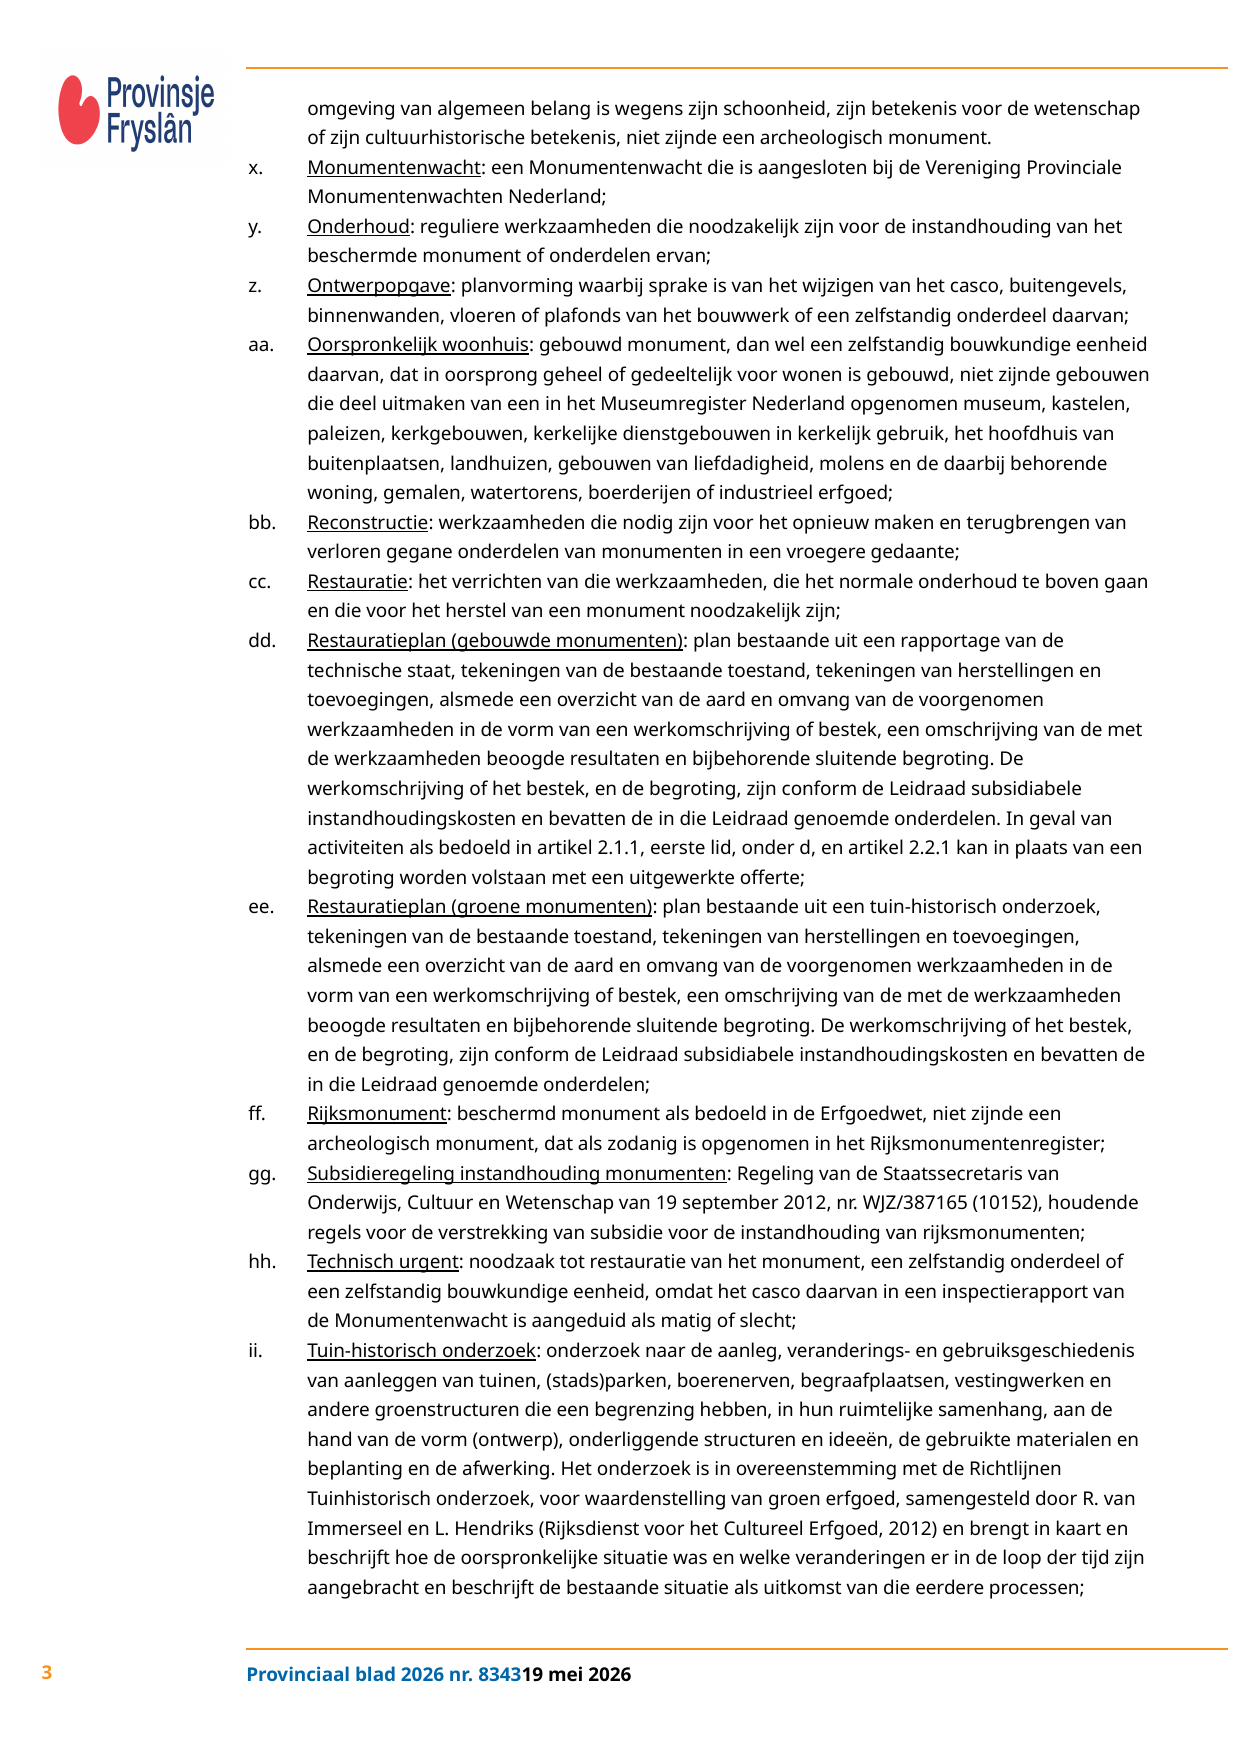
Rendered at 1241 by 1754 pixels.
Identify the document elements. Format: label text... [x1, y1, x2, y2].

list Subsidieregeling instandhouding monumenten: Regeling van de Staatssecretaris van Onderwijs, Cultuur en Wetenschap van 19 september 2012, nr. WJZ/387165 (10152), houdende regels voor de verstrekking van subsidie voor de instandhouding van rijksmonumenten; [248, 1160, 1152, 1245]
list Ontwerpopgave: planvorming waarbij sprake is van het wijzigen van het casco, buitengevels, binnenwanden, vloeren of plafonds van het bouwwerk of een zelfstandig onderdeel daarvan; [248, 272, 1152, 328]
list Restauratie: het verrichten van die werkzaamheden, die het normale onderhoud te boven gaan en die voor het herstel van een monument noodzakelijk zijn; [248, 568, 1152, 623]
list Rijksmonument: beschermd monument als bedoeld in de Erfgoedwet, niet zijnde een archeologisch monument, dat als zodanig is opgenomen in het Rijksmonumentenregister; [248, 1101, 1152, 1156]
list Monumentenwacht: een Monumentenwacht die is aangesloten bij de Vereniging Provinciale Monumentenwachten Nederland; [248, 154, 1152, 209]
list omgeving van algemeen belang is wegens zijn schoonheid, zijn betekenis voor de wetenschap of zijn cultuurhistorische betekenis, niet zijnde een archeologisch monument. [248, 95, 1152, 150]
list Technisch urgent: noodzaak tot restauratie van het monument, een zelfstandig onderdeel of een zelfstandig bouwkundige eenheid, omdat het casco daarvan in een inspectierapport van de Monumentenwacht is aangeduid als matig of slecht; [248, 1248, 1152, 1333]
list Reconstructie: werkzaamheden die nodig zijn voor het opnieuw maken en terugbrengen van verloren gegane onderdelen van monumenten in een vroegere gedaante; [248, 509, 1152, 564]
list Oorspronkelijk woonhuis: gebouwd monument, dan wel een zelfstandig bouwkundige eenheid daarvan, dat in oorsprong geheel of gedeeltelijk voor wonen is gebouwd, niet zijnde gebouwen die deel uitmaken van een in het Museumregister Nederland opgenomen museum, kastelen, paleizen, kerkgebouwen, kerkelijke dienstgebouwen in kerkelijk gebruik, het hoofdhuis van buitenplaatsen, landhuizen, gebouwen van liefdadigheid, molens en de daarbij behorende woning, gemalen, watertorens, boerderijen of industrieel erfgoed; [248, 331, 1152, 505]
list Tuin-historisch onderzoek: onderzoek naar de aanleg, veranderings- en gebruiksgeschiedenis van aanleggen van tuinen, (stads)parken, boerenerven, begraafplaatsen, vestingwerken en andere groenstructuren die een begrenzing hebben, in hun ruimtelijke samenhang, aan de hand van de vorm (ontwerp), onderliggende structuren en ideeën, de gebruikte materialen en beplanting en de afwerking. Het onderzoek is in overeenstemming met de Richtlijnen Tuinhistorisch onderzoek, voor waardenstelling van groen erfgoed, samengesteld door R. van Immerseel en L. Hendriks (Rijksdienst voor het Cultureel Erfgoed, 2012) en brengt in kaart en beschrijft hoe de oorspronkelijke situatie was en welke veranderingen er in de loop der tijd zijn aangebracht en beschrijft de bestaande situatie als uitkomst van die eerdere processen; [248, 1337, 1152, 1600]
picture [41, 47, 231, 172]
list Onderhoud: reguliere werkzaamheden die noodzakelijk zijn voor de instandhouding van het beschermde monument of onderdelen ervan; [248, 213, 1152, 268]
list Restauratieplan (gebouwde monumenten): plan bestaande uit een rapportage van de technische staat, tekeningen van de bestaande toestand, tekeningen van herstellingen en toevoegingen, alsmede een overzicht van de aard en omvang van de voorgenomen werkzaamheden in de vorm van een werkomschrijving of bestek, een omschrijving van de met de werkzaamheden beoogde resultaten en bijbehorende sluitende begroting. De werkomschrijving of het bestek, en de begroting, zijn conform de Leidraad subsidiabele instandhoudingskosten en bevatten de in die Leidraad genoemde onderdelen. In geval van activiteiten als bedoeld in artikel 2.1.1, eerste lid, onder d, en artikel 2.2.1 kan in plaats van een begroting worden volstaan met een uitgewerkte offerte; [248, 627, 1152, 890]
list Restauratieplan (groene monumenten): plan bestaande uit een tuin-historisch onderzoek, tekeningen van de bestaande toestand, tekeningen van herstellingen en toevoegingen, alsmede een overzicht van de aard en omvang van de voorgenomen werkzaamheden in de vorm van een werkomschrijving of bestek, een omschrijving van de met de werkzaamheden beoogde resultaten en bijbehorende sluitende begroting. De werkomschrijving of het bestek, en de begroting, zijn conform de Leidraad subsidiabele instandhoudingskosten en bevatten de in die Leidraad genoemde onderdelen; [248, 893, 1152, 1097]
